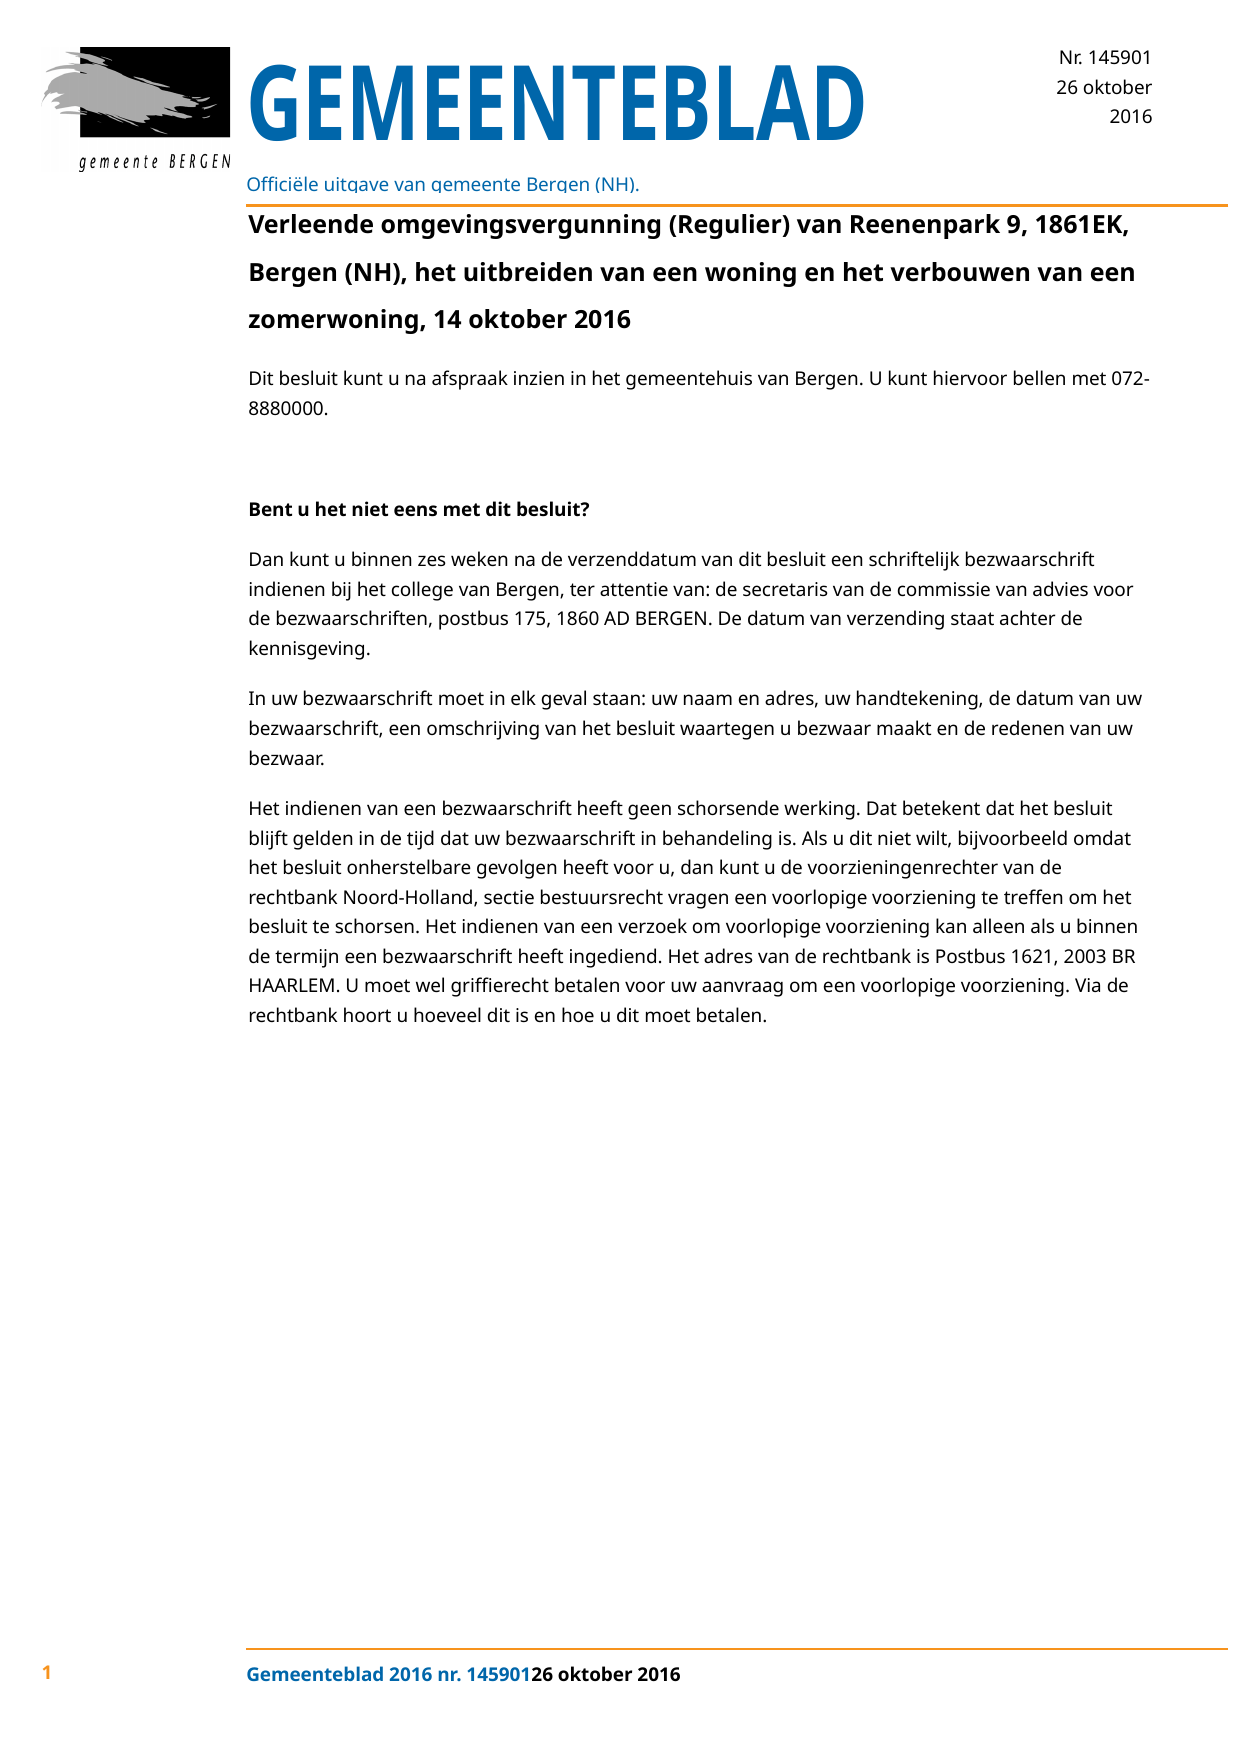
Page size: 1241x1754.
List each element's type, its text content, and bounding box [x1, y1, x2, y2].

text Bent u het niet eens met dit besluit? [248, 496, 1152, 522]
text In uw bezwaarschrift moet in elk geval staan: uw naam en adres, uw handtekening, de datum van uw bezwaarschrift, een omschrijving van het besluit waartegen u bezwaar maakt en de redenen van uw bezwaar. [248, 686, 1152, 770]
text Verleende omgevingsvergunning (Regulier) van Reenenpark 9, 1861EK, Bergen (NH), het uitbreiden van een woning en het verbouwen van een zomerwoning, 14 oktober 2016 [248, 207, 1152, 336]
picture [41, 47, 231, 172]
text Het indienen van een bezwaarschrift heeft geen schorsende werking. Dat betekent dat het besluit blijft gelden in de tijd dat uw bezwaarschrift in behandeling is. Als u dit niet wilt, bijvoorbeeld omdat het besluit onherstelbare gevolgen heeft voor u, dan kunt u de voorzieningenrechter van de rechtbank Noord-Holland, sectie bestuursrecht vragen een voorlopige voorziening te treffen om het besluit te schorsen. Het indienen van een verzoek om voorlopige voorziening kan alleen als u binnen de termijn een bezwaarschrift heeft ingediend. Het adres van de rechtbank is Postbus 1621, 2003 BR HAARLEM. U moet wel griffierecht betalen voor uw aanvraag om een voorlopige voorziening. Via de rechtbank hoort u hoeveel dit is en hoe u dit moet betalen. [248, 795, 1152, 1028]
text Dit besluit kunt u na afspraak inzien in het gemeentehuis van Bergen. U kunt hiervoor bellen met 072-8880000. [248, 366, 1152, 421]
text Dan kunt u binnen zes weken na de verzenddatum van dit besluit een schriftelijk bezwaarschrift indienen bij het college van Bergen, ter attentie van: de secretaris van de commissie van advies voor de bezwaarschriften, postbus 175, 1860 AD BERGEN. De datum van verzending staat achter de kennisgeving. [248, 546, 1152, 661]
